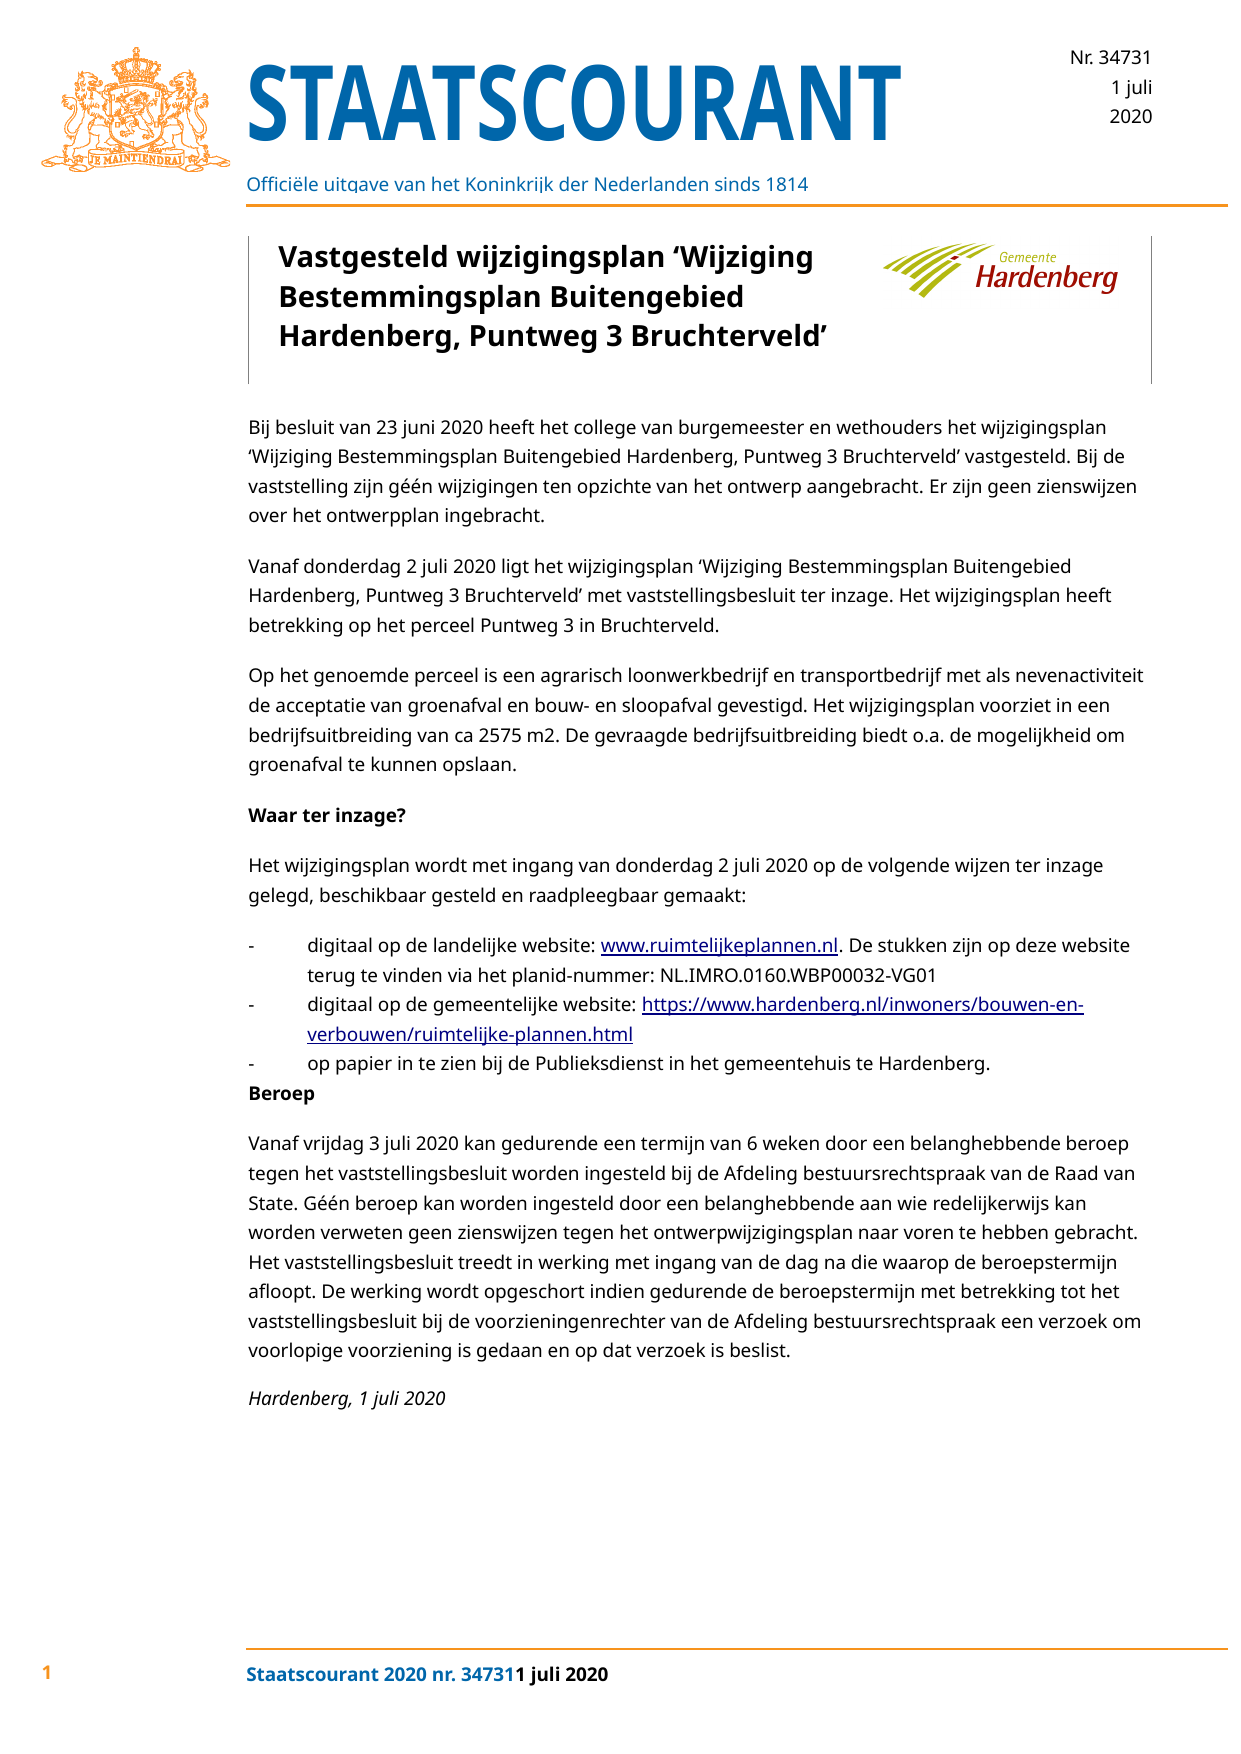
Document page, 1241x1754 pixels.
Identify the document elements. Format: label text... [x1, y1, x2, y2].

list op papier in te zien bij de Publieksdienst in het gemeentehuis te Hardenberg. [248, 1051, 1152, 1076]
text Beroep [248, 1080, 1152, 1106]
table_header [850, 236, 1151, 384]
picture [41, 47, 231, 172]
text Vanaf donderdag 2 juli 2020 ligt het wijzigingsplan ‘Wijziging Bestemmingsplan Buitengebied Hardenberg, Puntweg 3 Bruchterveld’ met vaststellingsbesluit ter inzage. Het wijzigingsplan heeft betrekking op het perceel Puntweg 3 in Bruchterveld. [248, 553, 1152, 638]
text Bij besluit van 23 juni 2020 heeft het college van burgemeester en wethouders het wijzigingsplan ‘Wijziging Bestemmingsplan Buitengebied Hardenberg, Puntweg 3 Bruchterveld’ vastgesteld. Bij de vaststelling zijn géén wijzigingen ten opzichte van het ontwerp aangebracht. Er zijn geen zienswijzen over het ontwerpplan ingebracht. [248, 414, 1152, 528]
picture [882, 236, 1119, 309]
table_header Vastgesteld wijzigingsplan ‘Wijziging Bestemmingsplan Buitengebied Hardenberg, Puntweg 3 Bruchterveld’ [249, 236, 850, 384]
text Op het genoemde perceel is een agrarisch loonwerkbedrijf en transportbedrijf met als nevenactiviteit de acceptatie van groenafval en bouw- en sloopafval gevestigd. Het wijzigingsplan voorziet in een bedrijfsuitbreiding van ca 2575 m2. De gevraagde bedrijfsuitbreiding biedt o.a. de mogelijkheid om groenafval te kunnen opslaan. [248, 663, 1152, 777]
text Waar ter inzage? [248, 802, 1152, 828]
text Het wijzigingsplan wordt met ingang van donderdag 2 juli 2020 op de volgende wijzen ter inzage gelegd, beschikbaar gesteld en raadpleegbaar gemaakt: [248, 852, 1152, 908]
list digitaal op de gemeentelijke website: https://www.hardenberg.nl/inwoners/bouwen-en-verbouwen/ruimtelijke-plannen.html [248, 991, 1152, 1047]
list digitaal op de landelijke website: www.ruimtelijkeplannen.nl. De stukken zijn op deze website terug te vinden via het planid-nummer: NL.IMRO.0160.WBP00032-VG01 [248, 932, 1152, 988]
text Hardenberg, 1 juli 2020 [248, 1386, 1152, 1411]
text Vanaf vrijdag 3 juli 2020 kan gedurende een termijn van 6 weken door een belanghebbende beroep tegen het vaststellingsbesluit worden ingesteld bij de Afdeling bestuursrechtspraak van de Raad van State. Géén beroep kan worden ingesteld door een belanghebbende aan wie redelijkerwijs kan worden verweten geen zienswijzen tegen het ontwerpwijzigingsplan naar voren te hebben gebracht. Het vaststellingsbesluit treedt in werking met ingang van de dag na die waarop de beroepstermijn afloopt. De werking wordt opgeschort indien gedurende de beroepstermijn met betrekking tot het vaststellingsbesluit bij de voorzieningenrechter van de Afdeling bestuursrechtspraak een verzoek om voorlopige voorziening is gedaan en op dat verzoek is beslist. [248, 1131, 1152, 1363]
